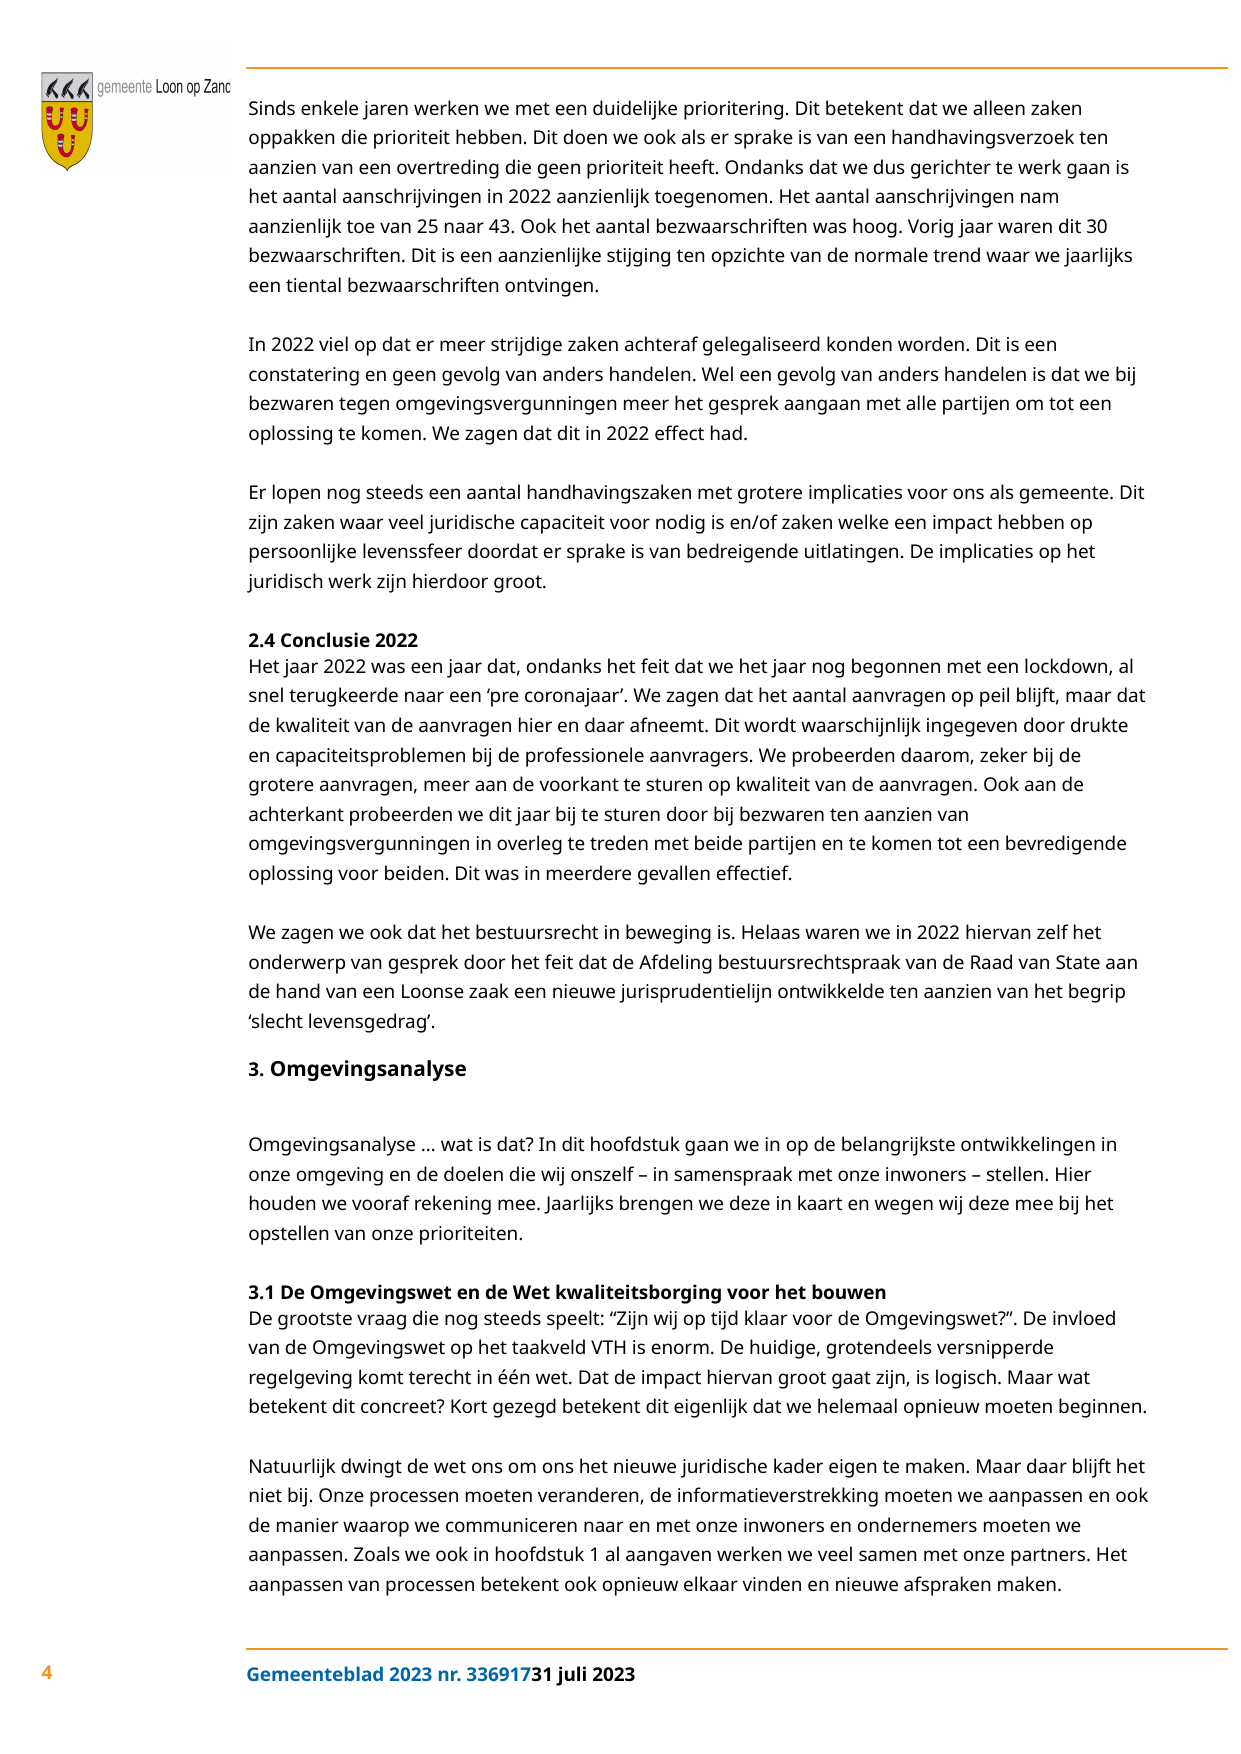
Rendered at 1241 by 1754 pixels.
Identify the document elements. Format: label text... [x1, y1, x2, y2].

text We zagen we ook dat het bestuursrecht in beweging is. Helaas waren we in 2022 hiervan zelf het onderwerp van gesprek door het feit dat de Afdeling bestuursrechtspraak van de Raad van State aan de hand van een Loonse zaak een nieuwe jurisprudentielijn ontwikkelde ten aanzien van het begrip ‘slecht levensgedrag’. [248, 919, 1152, 1034]
text 3.1 De Omgevingswet en de Wet kwaliteitsborging voor het bouwen [248, 1279, 1152, 1305]
text Er lopen nog steeds een aantal handhavingszaken met grotere implicaties voor ons als gemeente. Dit zijn zaken waar veel juridische capaciteit voor nodig is en/of zaken welke een impact hebben op persoonlijke levenssfeer doordat er sprake is van bedreigende uitlatingen. De implicaties op het juridisch werk zijn hierdoor groot. [248, 479, 1152, 594]
text Het jaar 2022 was een jaar dat, ondanks het feit dat we het jaar nog begonnen met een lockdown, al snel terugkeerde naar een ‘pre coronajaar’. We zagen dat het aantal aanvragen op peil blijft, maar dat de kwaliteit van de aanvragen hier en daar afneemt. Dit wordt waarschijnlijk ingegeven door drukte en capaciteitsproblemen bij de professionele aanvragers. We probeerden daarom, zeker bij de grotere aanvragen, meer aan de voorkant te sturen op kwaliteit van de aanvragen. Ook aan de achterkant probeerden we dit jaar bij te sturen door bij bezwaren ten aanzien van omgevingsvergunningen in overleg te treden met beide partijen en te komen tot een bevredigende oplossing voor beiden. Dit was in meerdere gevallen effectief. [248, 653, 1152, 886]
text Omgevingsanalyse … wat is dat? In dit hoofdstuk gaan we in op de belangrijkste ontwikkelingen in onze omgeving en de doelen die wij onszelf – in samenspraak met onze inwoners – stellen. Hier houden we vooraf rekening mee. Jaarlijks brengen we deze in kaart en wegen wij deze mee bij het opstellen van onze prioriteiten. [248, 1131, 1152, 1246]
text Natuurlijk dwingt de wet ons om ons het nieuwe juridische kader eigen te maken. Maar daar blijft het niet bij. Onze processen moeten veranderen, de informatieverstrekking moeten we aanpassen en ook de manier waarop we communiceren naar en met onze inwoners en ondernemers moeten we aanpassen. Zoals we ook in hoofdstuk 1 al aangaven werken we veel samen met onze partners. Het aanpassen van processen betekent ook opnieuw elkaar vinden en nieuwe afspraken maken. [248, 1453, 1152, 1597]
picture [41, 47, 231, 172]
text 2.4 Conclusie 2022 [248, 627, 1152, 653]
text In 2022 viel op dat er meer strijdige zaken achteraf gelegaliseerd konden worden. Dit is een constatering en geen gevolg van anders handelen. Wel een gevolg van anders handelen is dat we bij bezwaren tegen omgevingsvergunningen meer het gesprek aangaan met alle partijen om tot een oplossing te komen. We zagen dat dit in 2022 effect had. [248, 331, 1152, 446]
text De grootste vraag die nog steeds speelt: “Zijn wij op tijd klaar voor de Omgevingswet?”. De invloed van de Omgevingswet op het taakveld VTH is enorm. De huidige, grotendeels versnipperde regelgeving komt terecht in één wet. Dat de impact hiervan groot gaat zijn, is logisch. Maar wat betekent dit concreet? Kort gezegd betekent dit eigenlijk dat we helemaal opnieuw moeten beginnen. [248, 1305, 1152, 1419]
text 3. Omgevingsanalyse [248, 1054, 1152, 1082]
text Sinds enkele jaren werken we met een duidelijke prioritering. Dit betekent dat we alleen zaken oppakken die prioriteit hebben. Dit doen we ook als er sprake is van een handhavingsverzoek ten aanzien van een overtreding die geen prioriteit heeft. Ondanks dat we dus gerichter te werk gaan is het aantal aanschrijvingen in 2022 aanzienlijk toegenomen. Het aantal aanschrijvingen nam aanzienlijk toe van 25 naar 43. Ook het aantal bezwaarschriften was hoog. Vorig jaar waren dit 30 bezwaarschriften. Dit is een aanzienlijke stijging ten opzichte van de normale trend waar we jaarlijks een tiental bezwaarschriften ontvingen. [248, 95, 1152, 298]
